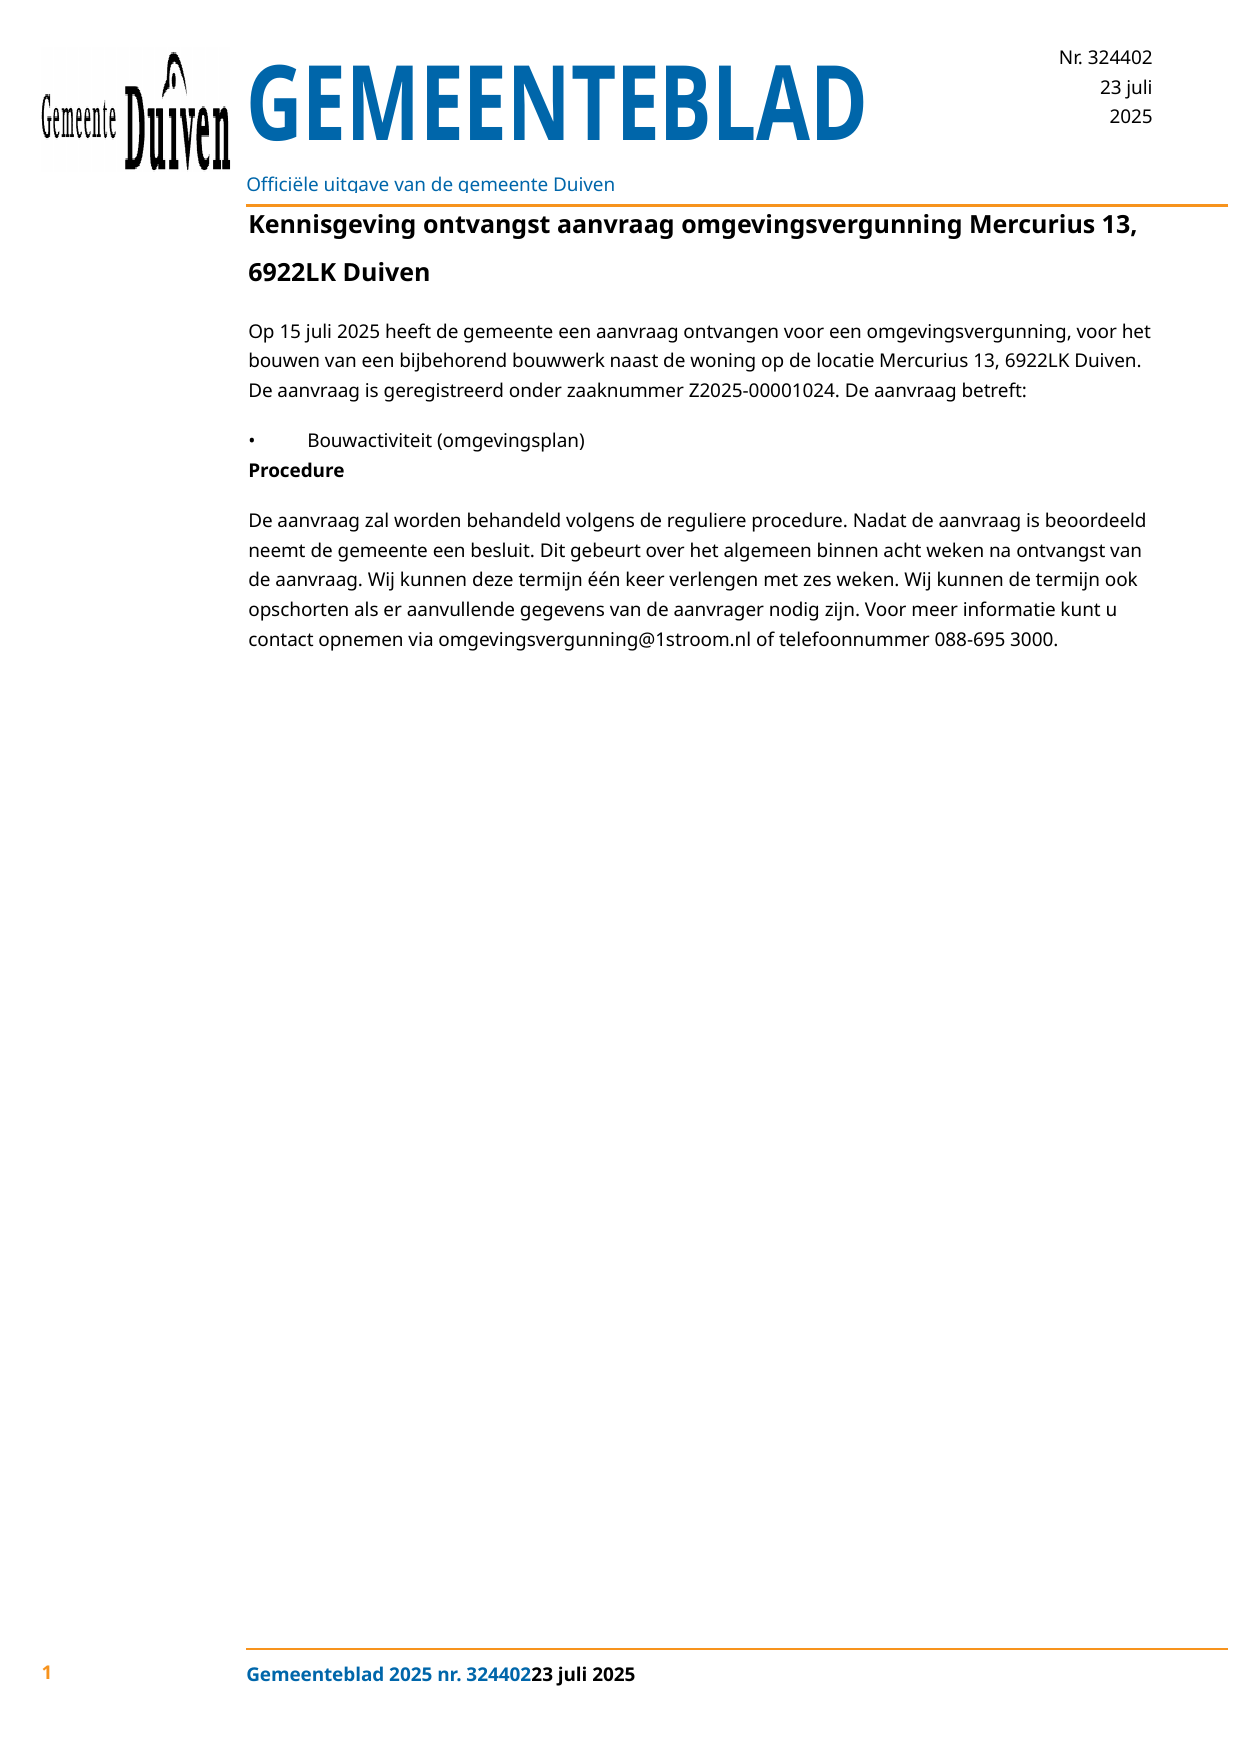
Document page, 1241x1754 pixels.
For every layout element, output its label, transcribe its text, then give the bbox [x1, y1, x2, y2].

text Procedure [248, 457, 1152, 483]
text De aanvraag zal worden behandeld volgens de reguliere procedure. Nadat de aanvraag is beoordeeld neemt de gemeente een besluit. Dit gebeurt over het algemeen binnen acht weken na ontvangst van de aanvraag. Wij kunnen deze termijn één keer verlengen met zes weken. Wij kunnen de termijn ook opschorten als er aanvullende gegevens van de aanvrager nodig zijn. Voor meer informatie kunt u contact opnemen via omgevingsvergunning@1stroom.nl of telefoonnummer 088-695 3000. [248, 507, 1152, 652]
list Bouwactiviteit (omgevingsplan) [248, 427, 1152, 453]
text Op 15 juli 2025 heeft de gemeente een aanvraag ontvangen voor een omgevingsvergunning, voor het bouwen van een bijbehorend bouwwerk naast de woning op de locatie Mercurius 13, 6922LK Duiven. De aanvraag is geregistreerd onder zaaknummer Z2025-00001024. De aanvraag betreft: [248, 318, 1152, 403]
picture [41, 47, 231, 172]
text Kennisgeving ontvangst aanvraag omgevingsvergunning Mercurius 13, 6922LK Duiven [248, 207, 1152, 288]
